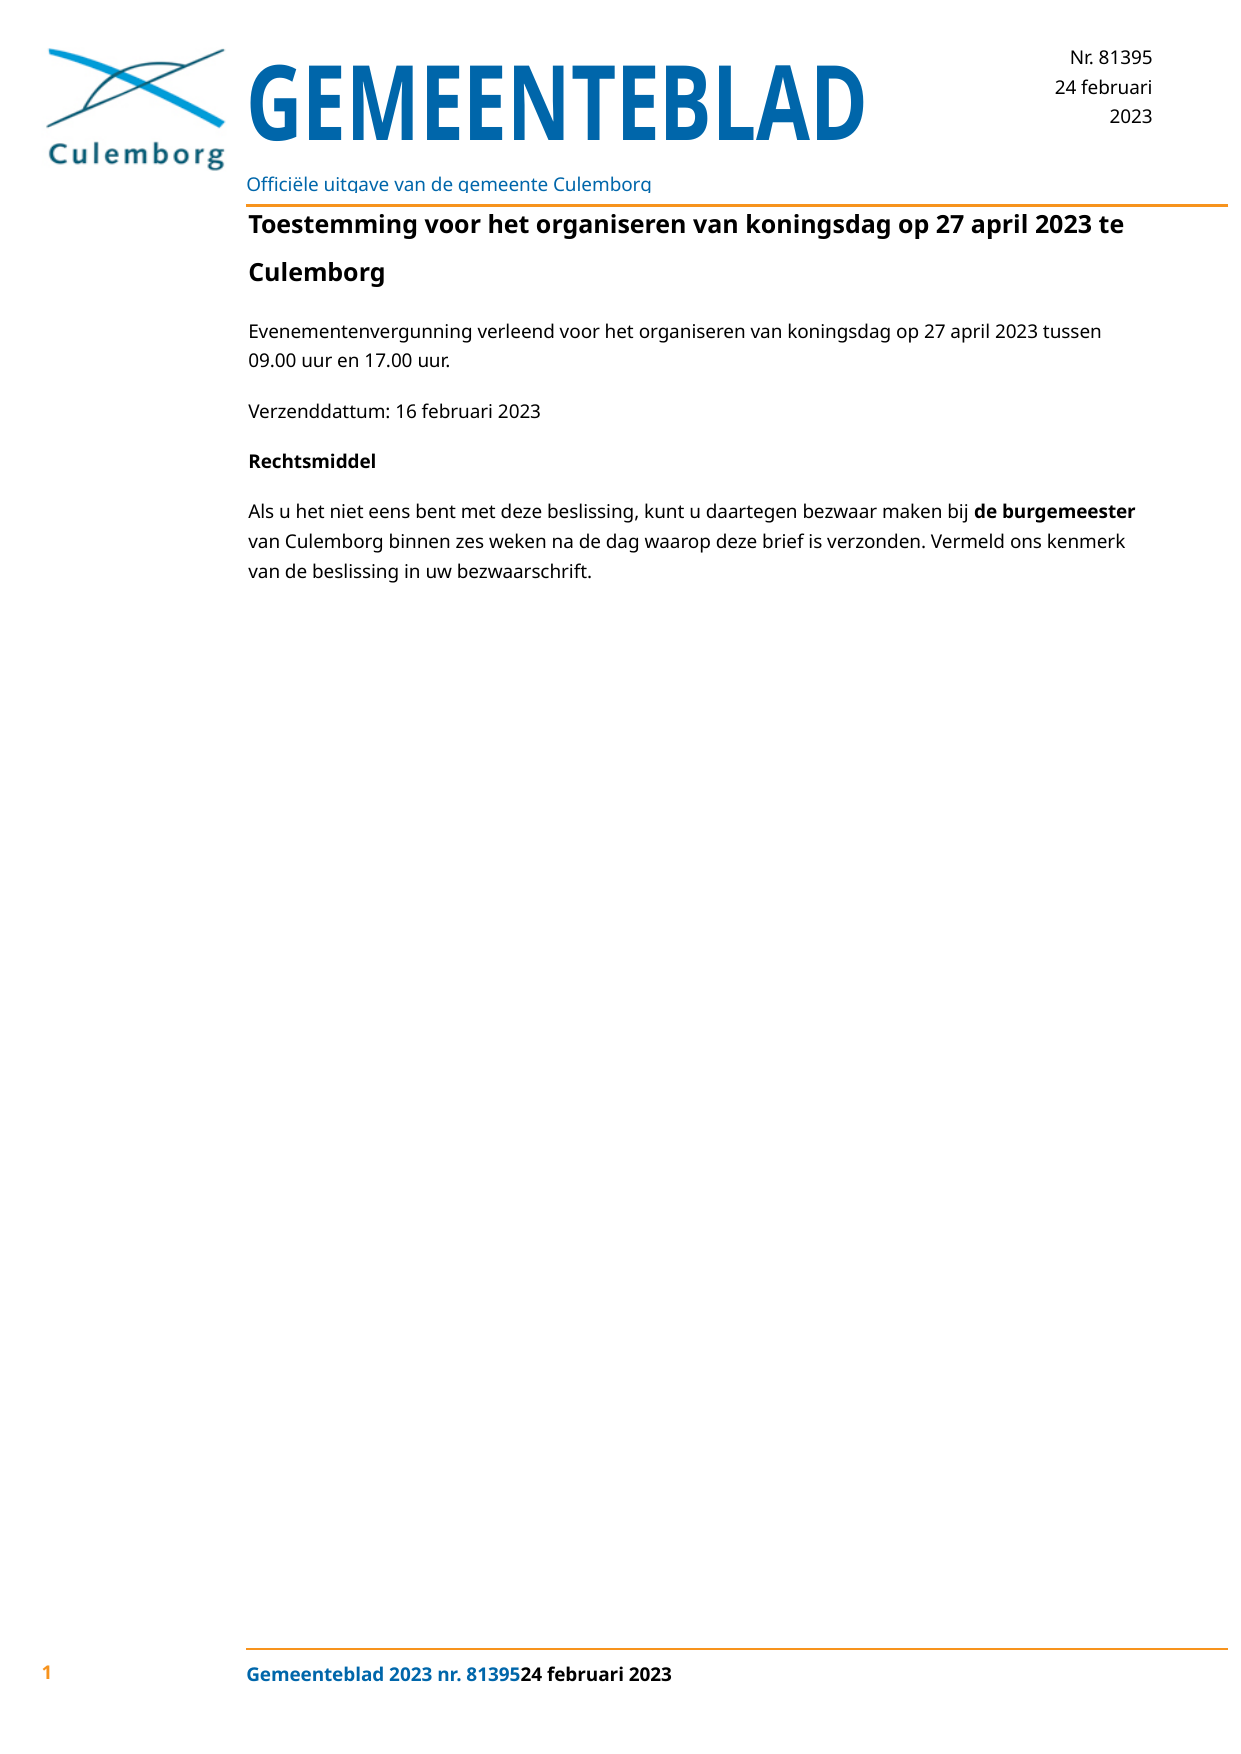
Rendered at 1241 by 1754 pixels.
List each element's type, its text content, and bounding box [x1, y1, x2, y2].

text Verzenddattum: 16 februari 2023 [248, 398, 1152, 424]
text Rechtsmiddel [248, 448, 1152, 474]
text Toestemming voor het organiseren van koningsdag op 27 april 2023 te Culemborg [248, 207, 1152, 288]
text Evenementenvergunning verleend voor het organiseren van koningsdag op 27 april 2023 tussen 09.00 uur en 17.00 uur. [248, 318, 1152, 373]
text Als u het niet eens bent met deze beslissing, kunt u daartegen bezwaar maken bij de burgemeester van Culemborg binnen zes weken na de dag waarop deze brief is verzonden. Vermeld ons kenmerk van de beslissing in uw bezwaarschrift. [248, 499, 1152, 584]
picture [41, 47, 231, 172]
